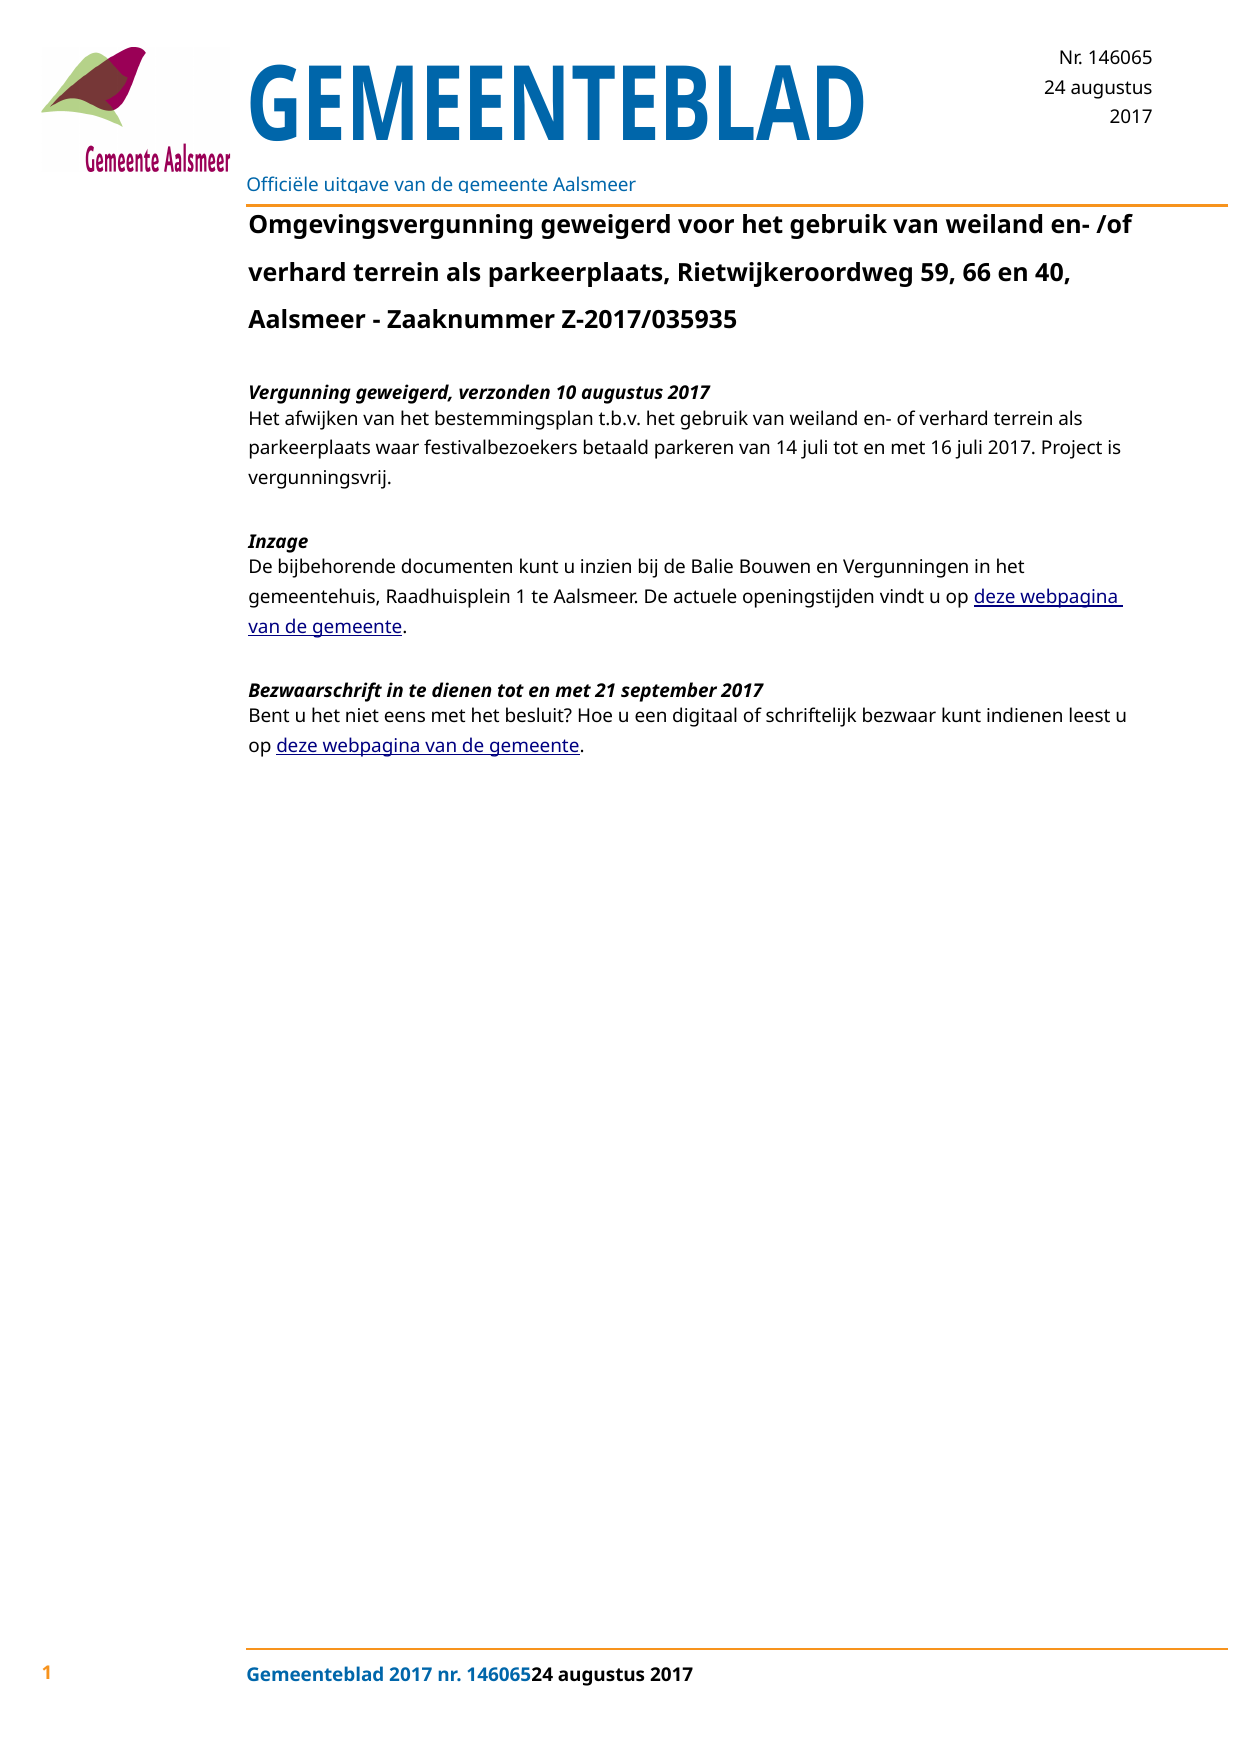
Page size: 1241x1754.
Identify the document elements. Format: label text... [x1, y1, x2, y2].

picture [41, 47, 231, 172]
text Bent u het niet eens met het besluit? Hoe u een digitaal of schriftelijk bezwaar kunt indienen leest u op deze webpagina van de gemeente. [248, 702, 1152, 758]
text Vergunning geweigerd, verzonden 10 augustus 2017 [248, 379, 1152, 405]
text Bezwaarschrift in te dienen tot en met 21 september 2017 [248, 677, 1152, 702]
text Het afwijken van het bestemmingsplan t.b.v. het gebruik van weiland en- of verhard terrein als parkeerplaats waar festivalbezoekers betaald parkeren van 14 juli tot en met 16 juli 2017. Project is vergunningsvrij. [248, 405, 1152, 490]
text Omgevingsvergunning geweigerd voor het gebruik van weiland en- /of verhard terrein als parkeerplaats, Rietwijkeroordweg 59, 66 en 40, Aalsmeer - Zaaknummer Z-2017/035935 [248, 207, 1152, 336]
text De bijbehorende documenten kunt u inzien bij de Balie Bouwen en Vergunningen in het gemeentehuis, Raadhuisplein 1 te Aalsmeer. De actuele openingstijden vindt u op deze webpagina van de gemeente. [248, 554, 1152, 638]
text Inzage [248, 528, 1152, 554]
